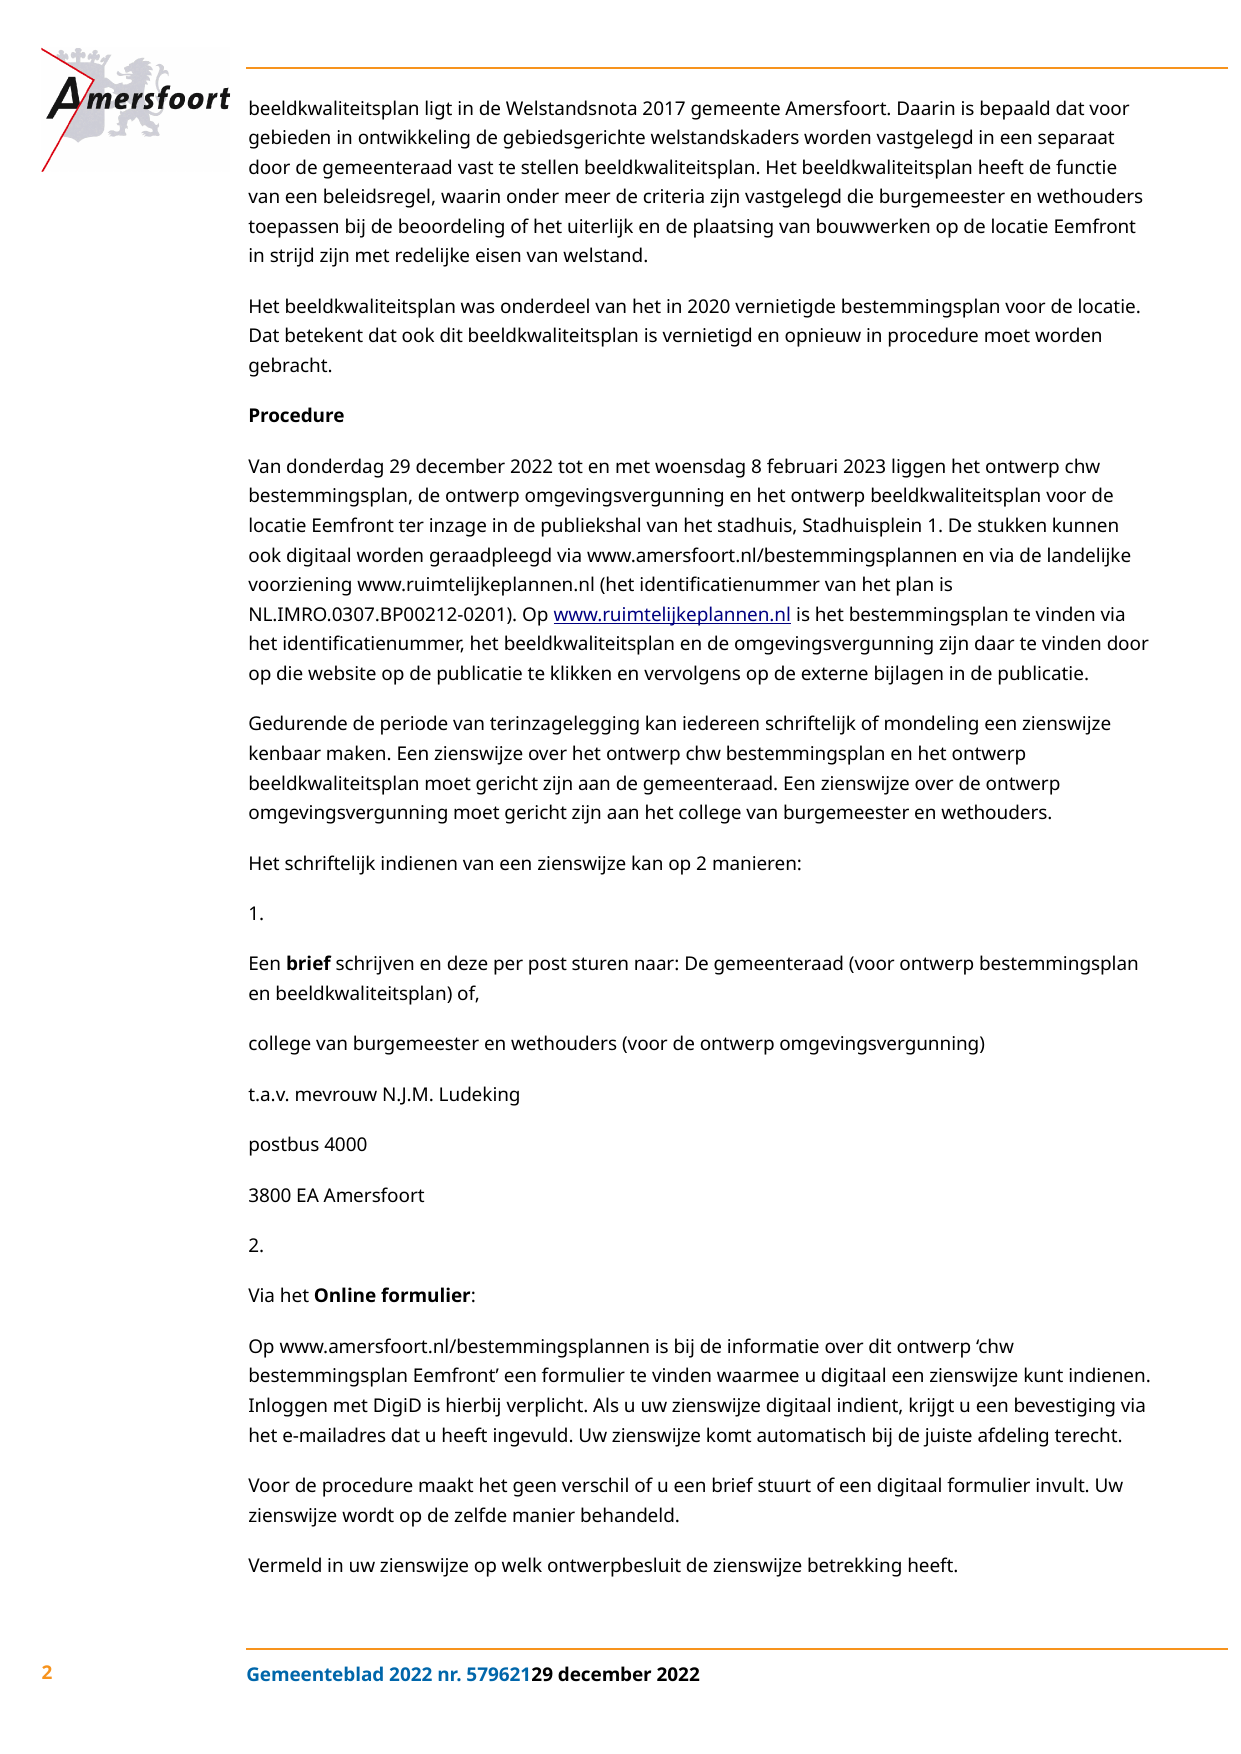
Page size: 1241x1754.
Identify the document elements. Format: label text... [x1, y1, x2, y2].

text Van donderdag 29 december 2022 tot en met woensdag 8 februari 2023 liggen het ontwerp chw bestemmingsplan, de ontwerp omgevingsvergunning en het ontwerp beeldkwaliteitsplan voor de locatie Eemfront ter inzage in de publiekshal van het stadhuis, Stadhuisplein 1. De stukken kunnen ook digitaal worden geraadpleegd via www.amersfoort.nl/bestemmingsplannen en via de landelijke voorziening www.ruimtelijkeplannen.nl (het identificatienummer van het plan is NL.IMRO.0307.BP00212-0201). Op www.ruimtelijkeplannen.nl is het bestemmingsplan te vinden via het identificatienummer, het beeldkwaliteitsplan en de omgevingsvergunning zijn daar te vinden door op die website op de publicatie te klikken en vervolgens op de externe bijlagen in de publicatie. [248, 453, 1152, 686]
text Het beeldkwaliteitsplan was onderdeel van het in 2020 vernietigde bestemmingsplan voor de locatie. Dat betekent dat ook dit beeldkwaliteitsplan is vernietigd en opnieuw in procedure moet worden gebracht. [248, 293, 1152, 378]
text college van burgemeester en wethouders (voor de ontwerp omgevingsvergunning) [248, 1031, 1152, 1056]
text t.a.v. mevrouw N.J.M. Ludeking [248, 1081, 1152, 1107]
text Op www.amersfoort.nl/bestemmingsplannen is bij de informatie over dit ontwerp ‘chw bestemmingsplan Eemfront’ een formulier te vinden waarmee u digitaal een zienswijze kunt indienen. Inloggen met DigiD is hierbij verplicht. Als u uw zienswijze digitaal indient, krijgt u een bevestiging via het e-mailadres dat u heeft ingevuld. Uw zienswijze komt automatisch bij de juiste afdeling terecht. [248, 1333, 1152, 1448]
picture [41, 47, 231, 172]
text Een brief schrijven en deze per post sturen naar: De gemeenteraad (voor ontwerp bestemmingsplan en beeldkwaliteitsplan) of, [248, 951, 1152, 1006]
text Procedure [248, 403, 1152, 428]
text Vermeld in uw zienswijze op welk ontwerpbesluit de zienswijze betrekking heeft. [248, 1552, 1152, 1578]
text postbus 4000 [248, 1131, 1152, 1157]
text 3800 EA Amersfoort [248, 1182, 1152, 1208]
text Voor de procedure maakt het geen verschil of u een brief stuurt of een digitaal formulier invult. Uw zienswijze wordt op de zelfde manier behandeld. [248, 1472, 1152, 1528]
text 1. [248, 900, 1152, 926]
text 2. [248, 1232, 1152, 1258]
text beeldkwaliteitsplan ligt in de Welstandsnota 2017 gemeente Amersfoort. Daarin is bepaald dat voor gebieden in ontwikkeling de gebiedsgerichte welstandskaders worden vastgelegd in een separaat door de gemeenteraad vast te stellen beeldkwaliteitsplan. Het beeldkwaliteitsplan heeft de functie van een beleidsregel, waarin onder meer de criteria zijn vastgelegd die burgemeester en wethouders toepassen bij de beoordeling of het uiterlijk en de plaatsing van bouwwerken op de locatie Eemfront in strijd zijn met redelijke eisen van welstand. [248, 95, 1152, 268]
text Het schriftelijk indienen van een zienswijze kan op 2 manieren: [248, 850, 1152, 876]
text Gedurende de periode van terinzagelegging kan iedereen schriftelijk of mondeling een zienswijze kenbaar maken. Een zienswijze over het ontwerp chw bestemmingsplan en het ontwerp beeldkwaliteitsplan moet gericht zijn aan de gemeenteraad. Een zienswijze over de ontwerp omgevingsvergunning moet gericht zijn aan het college van burgemeester en wethouders. [248, 711, 1152, 825]
text Via het Online formulier: [248, 1283, 1152, 1308]
